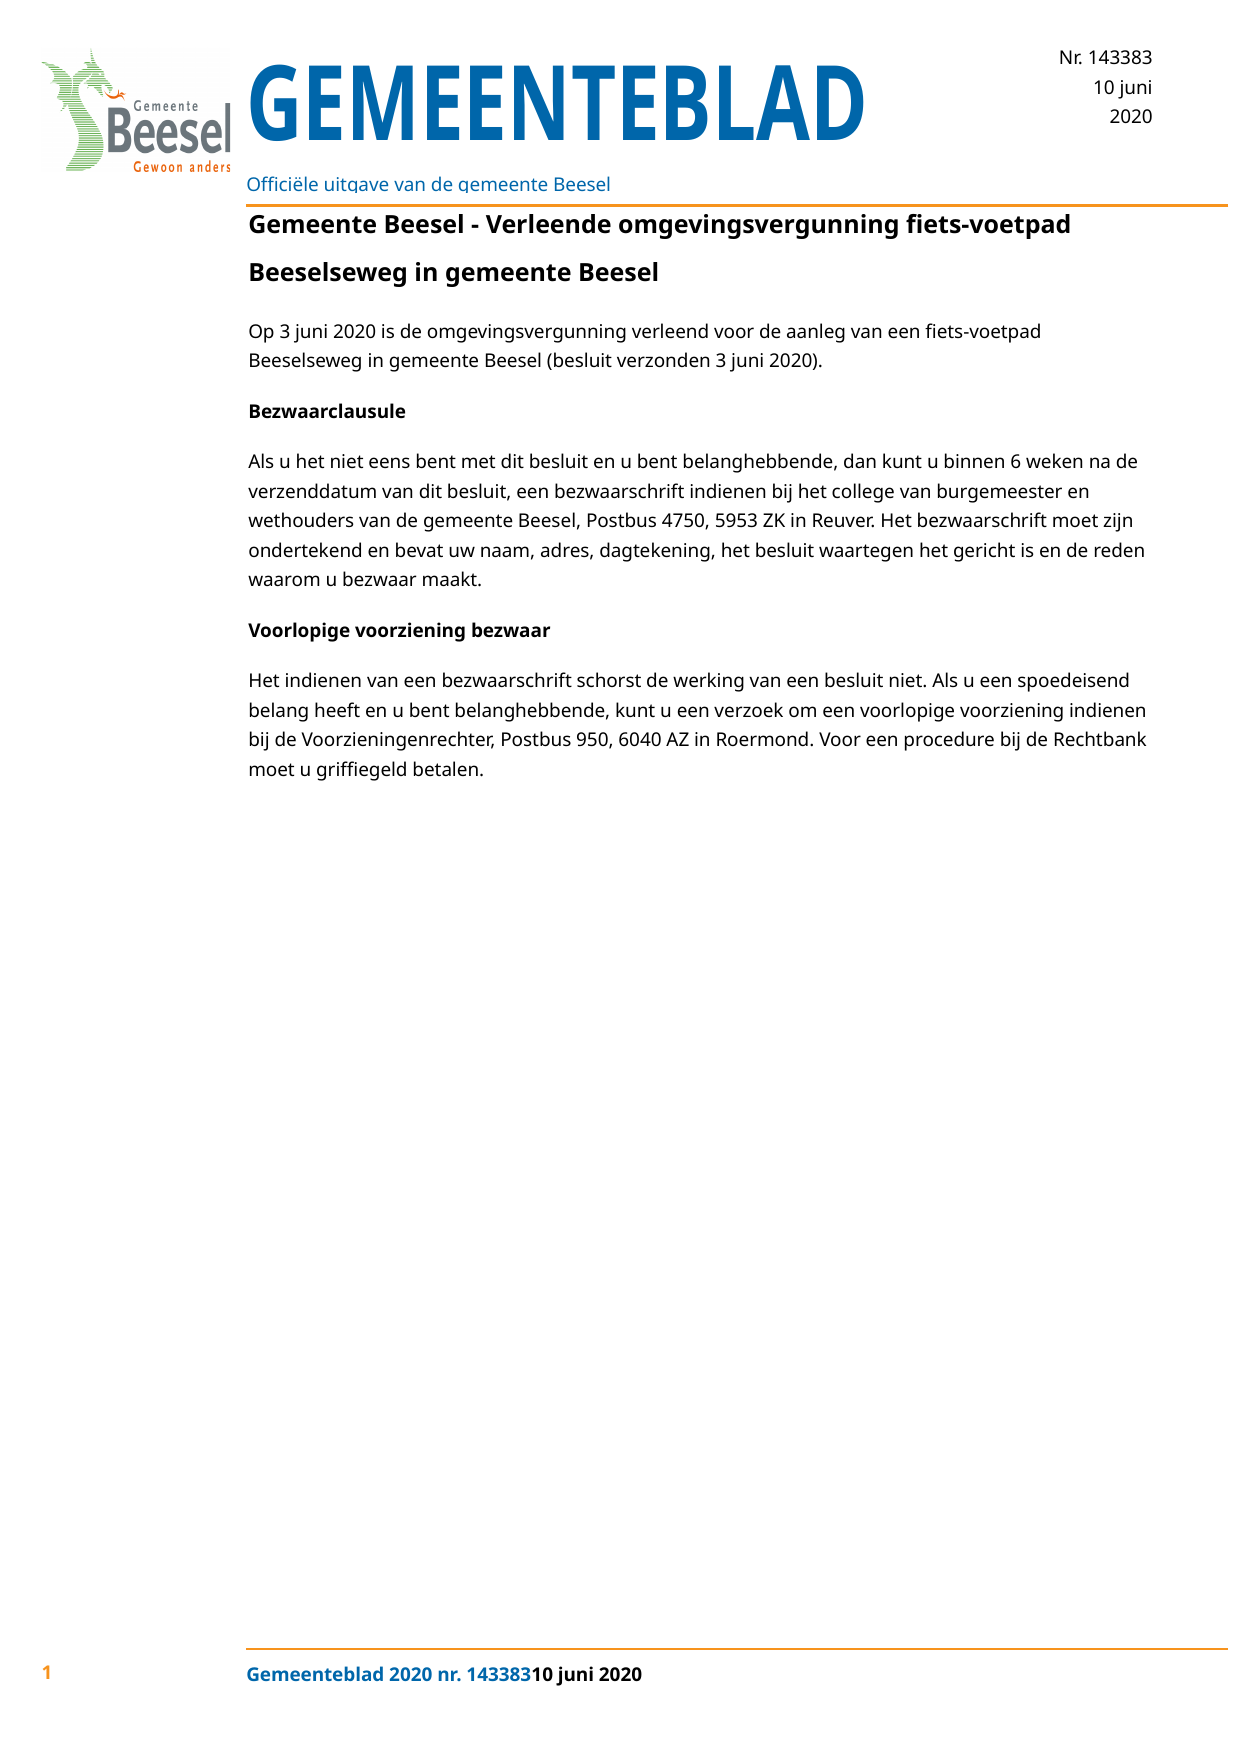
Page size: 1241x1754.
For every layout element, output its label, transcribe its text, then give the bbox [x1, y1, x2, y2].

text Op 3 juni 2020 is de omgevingsvergunning verleend voor de aanleg van een fiets-voetpad Beeselseweg in gemeente Beesel (besluit verzonden 3 juni 2020). [248, 318, 1152, 373]
text Het indienen van een bezwaarschrift schorst de werking van een besluit niet. Als u een spoedeisend belang heeft en u bent belanghebbende, kunt u een verzoek om een voorlopige voorziening indienen bij de Voorzieningenrechter, Postbus 950, 6040 AZ in Roermond. Voor een procedure bij de Rechtbank moet u griffiegeld betalen. [248, 667, 1152, 782]
picture [41, 47, 231, 172]
text Gemeente Beesel - Verleende omgevingsvergunning fiets-voetpad Beeselseweg in gemeente Beesel [248, 207, 1152, 288]
text Als u het niet eens bent met dit besluit en u bent belanghebbende, dan kunt u binnen 6 weken na de verzenddatum van dit besluit, een bezwaarschrift indienen bij het college van burgemeester en wethouders van de gemeente Beesel, Postbus 4750, 5953 ZK in Reuver. Het bezwaarschrift moet zijn ondertekend en bevat uw naam, adres, dagtekening, het besluit waartegen het gericht is en de reden waarom u bezwaar maakt. [248, 448, 1152, 592]
text Voorlopige voorziening bezwaar [248, 617, 1152, 643]
text Bezwaarclausule [248, 398, 1152, 424]
